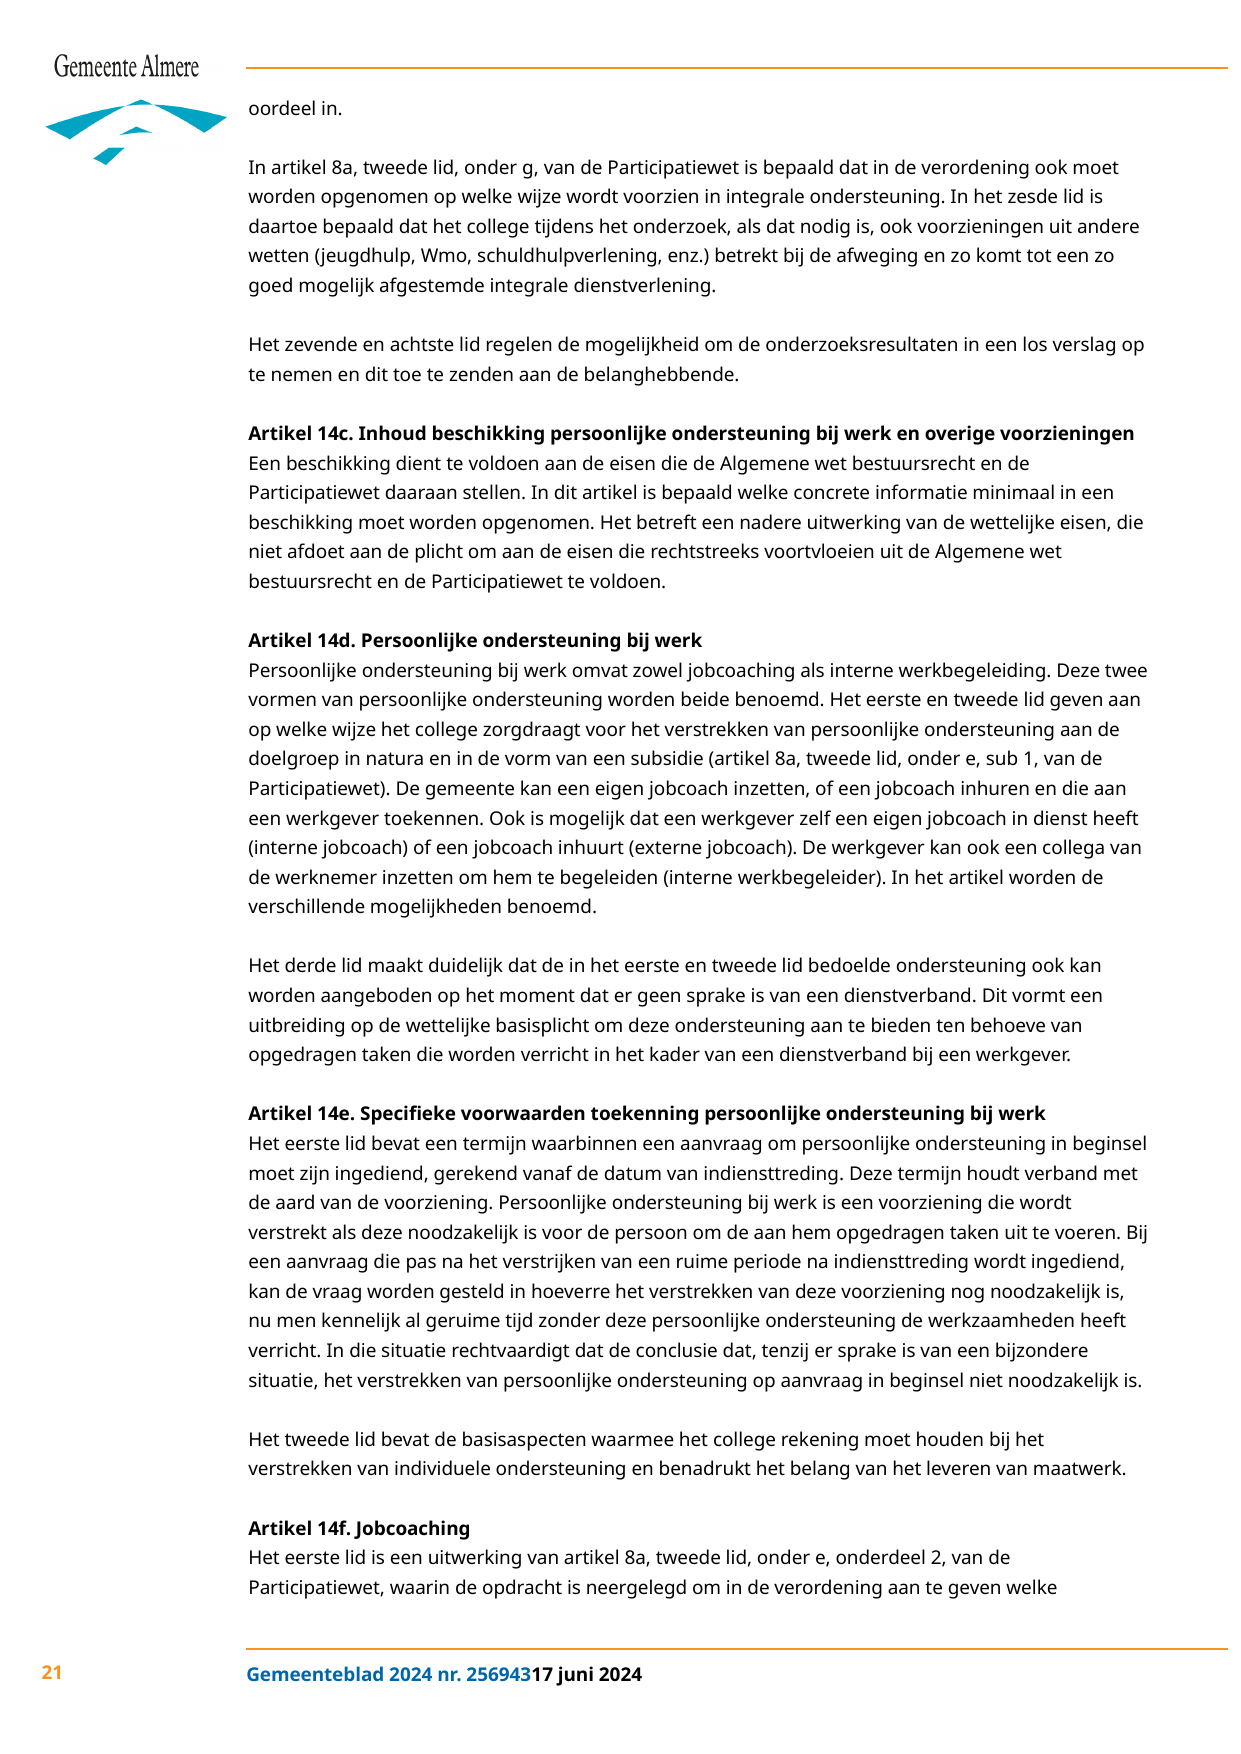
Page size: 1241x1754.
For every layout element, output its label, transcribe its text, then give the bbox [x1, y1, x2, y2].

text Artikel 14f. Jobcoaching [248, 1515, 1152, 1541]
text In artikel 8a, tweede lid, onder g, van de Participatiewet is bepaald dat in de verordening ook moet worden opgenomen op welke wijze wordt voorzien in integrale ondersteuning. In het zesde lid is daartoe bepaald dat het college tijdens het onderzoek, als dat nodig is, ook voorzieningen uit andere wetten (jeugdhulp, Wmo, schuldhulpverlening, enz.) betrekt bij de afweging en zo komt tot een zo goed mogelijk afgestemde integrale dienstverlening. [248, 154, 1152, 298]
text Het zevende en achtste lid regelen de mogelijkheid om de onderzoeksresultaten in een los verslag op te nemen en dit toe te zenden aan de belanghebbende. [248, 331, 1152, 387]
text Artikel 14d. Persoonlijke ondersteuning bij werk [248, 627, 1152, 653]
text Het derde lid maakt duidelijk dat de in het eerste en tweede lid bedoelde ondersteuning ook kan worden aangeboden op het moment dat er geen sprake is van een dienstverband. Dit vormt een uitbreiding op de wettelijke basisplicht om deze ondersteuning aan te bieden ten behoeve van opgedragen taken die worden verricht in het kader van een dienstverband bij een werkgever. [248, 953, 1152, 1067]
text Het eerste lid bevat een termijn waarbinnen een aanvraag om persoonlijke ondersteuning in beginsel moet zijn ingediend, gerekend vanaf de datum van indiensttreding. Deze termijn houdt verband met de aard van de voorziening. Persoonlijke ondersteuning bij werk is een voorziening die wordt verstrekt als deze noodzakelijk is voor de persoon om de aan hem opgedragen taken uit te voeren. Bij een aanvraag die pas na het verstrijken van een ruime periode na indiensttreding wordt ingediend, kan de vraag worden gesteld in hoeverre het verstrekken van deze voorziening nog noodzakelijk is, nu men kennelijk al geruime tijd zonder deze persoonlijke ondersteuning de werkzaamheden heeft verricht. In die situatie rechtvaardigt dat de conclusie dat, tenzij er sprake is van een bijzondere situatie, het verstrekken van persoonlijke ondersteuning op aanvraag in beginsel niet noodzakelijk is. [248, 1130, 1152, 1393]
text oordeel in. [248, 95, 1152, 121]
picture [41, 47, 231, 172]
text Een beschikking dient te voldoen aan de eisen die de Algemene wet bestuursrecht en de Participatiewet daaraan stellen. In dit artikel is bepaald welke concrete informatie minimaal in een beschikking moet worden opgenomen. Het betreft een nadere uitwerking van de wettelijke eisen, die niet afdoet aan de plicht om aan de eisen die rechtstreeks voortvloeien uit de Algemene wet bestuursrecht en de Participatiewet te voldoen. [248, 450, 1152, 594]
text Artikel 14e. Specifieke voorwaarden toekenning persoonlijke ondersteuning bij werk [248, 1101, 1152, 1126]
text Artikel 14c. Inhoud beschikking persoonlijke ondersteuning bij werk en overige voorzieningen [248, 420, 1152, 446]
text Persoonlijke ondersteuning bij werk omvat zowel jobcoaching als interne werkbegeleiding. Deze twee vormen van persoonlijke ondersteuning worden beide benoemd. Het eerste en tweede lid geven aan op welke wijze het college zorgdraagt voor het verstrekken van persoonlijke ondersteuning aan de doelgroep in natura en in de vorm van een subsidie (artikel 8a, tweede lid, onder e, sub 1, van de Participatiewet). De gemeente kan een eigen jobcoach inzetten, of een jobcoach inhuren en die aan een werkgever toekennen. Ook is mogelijk dat een werkgever zelf een eigen jobcoach in dienst heeft (interne jobcoach) of een jobcoach inhuurt (externe jobcoach). De werkgever kan ook een collega van de werknemer inzetten om hem te begeleiden (interne werkbegeleider). In het artikel worden de verschillende mogelijkheden benoemd. [248, 657, 1152, 919]
text Het tweede lid bevat de basisaspecten waarmee het college rekening moet houden bij het verstrekken van individuele ondersteuning en benadrukt het belang van het leveren van maatwerk. [248, 1426, 1152, 1481]
text Het eerste lid is een uitwerking van artikel 8a, tweede lid, onder e, onderdeel 2, van de Participatiewet, waarin de opdracht is neergelegd om in de verordening aan te geven welke [248, 1544, 1152, 1600]
